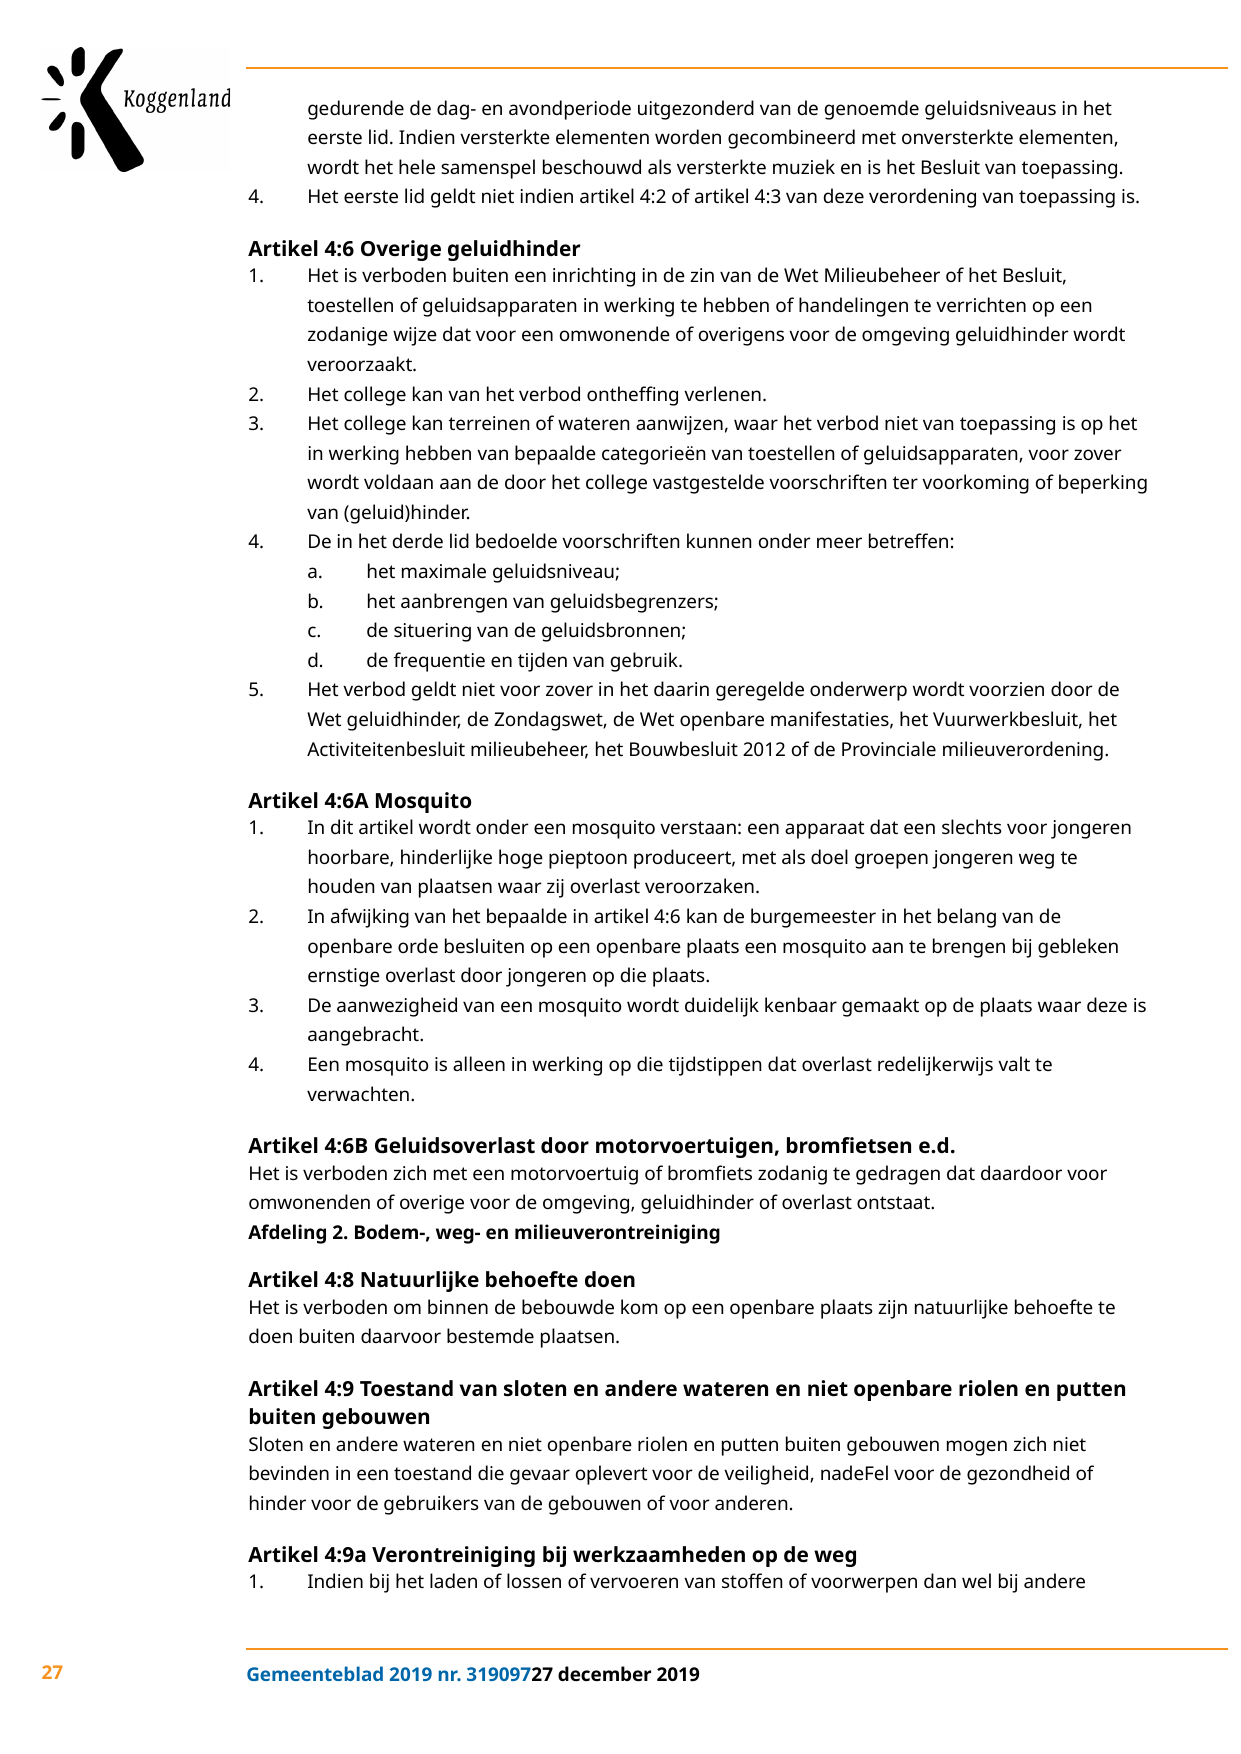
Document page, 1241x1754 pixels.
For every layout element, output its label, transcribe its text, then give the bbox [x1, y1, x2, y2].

text Artikel 4:9 Toestand van sloten en andere wateren en niet openbare riolen en putten buiten gebouwen [248, 1374, 1152, 1431]
text Het is verboden zich met een motorvoertuig of bromfiets zodanig te gedragen dat daardoor voor omwonenden of overige voor de omgeving, geluidhinder of overlast ontstaat. [248, 1160, 1152, 1215]
list Een mosquito is alleen in werking op die tijdstippen dat overlast redelijkerwijs valt te verwachten. [248, 1051, 1152, 1107]
list gedurende de dag- en avondperiode uitgezonderd van de genoemde geluidsniveaus in het eerste lid. Indien versterkte elementen worden gecombineerd met onversterkte elementen, wordt het hele samenspel beschouwd als versterkte muziek en is het Besluit van toepassing. [248, 95, 1152, 180]
list Het is verboden buiten een inrichting in de zin van de Wet Milieubeheer of het Besluit, toestellen of geluidsapparaten in werking te hebben of handelingen te verrichten op een zodanige wijze dat voor een omwonende of overigens voor de omgeving geluidhinder wordt veroorzaakt. [248, 262, 1152, 377]
list Het verbod geldt niet voor zover in het daarin geregelde onderwerp wordt voorzien door de Wet geluidhinder, de Zondagswet, de Wet openbare manifestaties, het Vuurwerkbesluit, het Activiteitenbesluit milieubeheer, het Bouwbesluit 2012 of de Provinciale milieuverordening. [248, 677, 1152, 761]
list de situering van de geluidsbronnen; [307, 617, 1152, 643]
text Artikel 4:6 Overige geluidhinder [248, 234, 1152, 262]
text Artikel 4:8 Natuurlijke behoefte doen [248, 1265, 1152, 1294]
list Indien bij het laden of lossen of vervoeren van stoffen of voorwerpen dan wel bij andere [248, 1569, 1152, 1594]
list In dit artikel wordt onder een mosquito verstaan: een apparaat dat een slechts voor jongeren hoorbare, hinderlijke hoge pieptoon produceert, met als doel groepen jongeren weg te houden van plaatsen waar zij overlast veroorzaken. [248, 814, 1152, 899]
list Het college kan van het verbod ontheffing verlenen. [248, 381, 1152, 406]
list In afwijking van het bepaalde in artikel 4:6 kan de burgemeester in het belang van de openbare orde besluiten op een openbare plaats een mosquito aan te brengen bij gebleken ernstige overlast door jongeren op die plaats. [248, 903, 1152, 988]
list het maximale geluidsniveau; [307, 558, 1152, 584]
text Artikel 4:6B Geluidsoverlast door motorvoertuigen, bromfietsen e.d. [248, 1131, 1152, 1160]
list De aanwezigheid van een mosquito wordt duidelijk kenbaar gemaakt op de plaats waar deze is aangebracht. [248, 992, 1152, 1047]
list de frequentie en tijden van gebruik. [307, 647, 1152, 673]
list De in het derde lid bedoelde voorschriften kunnen onder meer betreffen: [248, 529, 1152, 554]
text Het is verboden om binnen de bebouwde kom op een openbare plaats zijn natuurlijke behoefte te doen buiten daarvoor bestemde plaatsen. [248, 1294, 1152, 1349]
list Het eerste lid geldt niet indien artikel 4:2 of artikel 4:3 van deze verordening van toepassing is. [248, 183, 1152, 209]
list het aanbrengen van geluidsbegrenzers; [307, 588, 1152, 613]
text Artikel 4:6A Mosquito [248, 786, 1152, 814]
text Afdeling 2. Bodem-, weg- en milieuverontreiniging [248, 1219, 1152, 1244]
text Artikel 4:9a Verontreiniging bij werkzaamheden op de weg [248, 1540, 1152, 1569]
picture [41, 47, 231, 172]
list Het college kan terreinen of wateren aanwijzen, waar het verbod niet van toepassing is op het in werking hebben van bepaalde categorieën van toestellen of geluidsapparaten, voor zover wordt voldaan aan de door het college vastgestelde voorschriften ter voorkoming of beperking van (geluid)hinder. [248, 410, 1152, 525]
text Sloten en andere wateren en niet openbare riolen en putten buiten gebouwen mogen zich niet bevinden in een toestand die gevaar oplevert voor de veiligheid, nadeFel voor de gezondheid of hinder voor de gebruikers van de gebouwen of voor anderen. [248, 1431, 1152, 1516]
